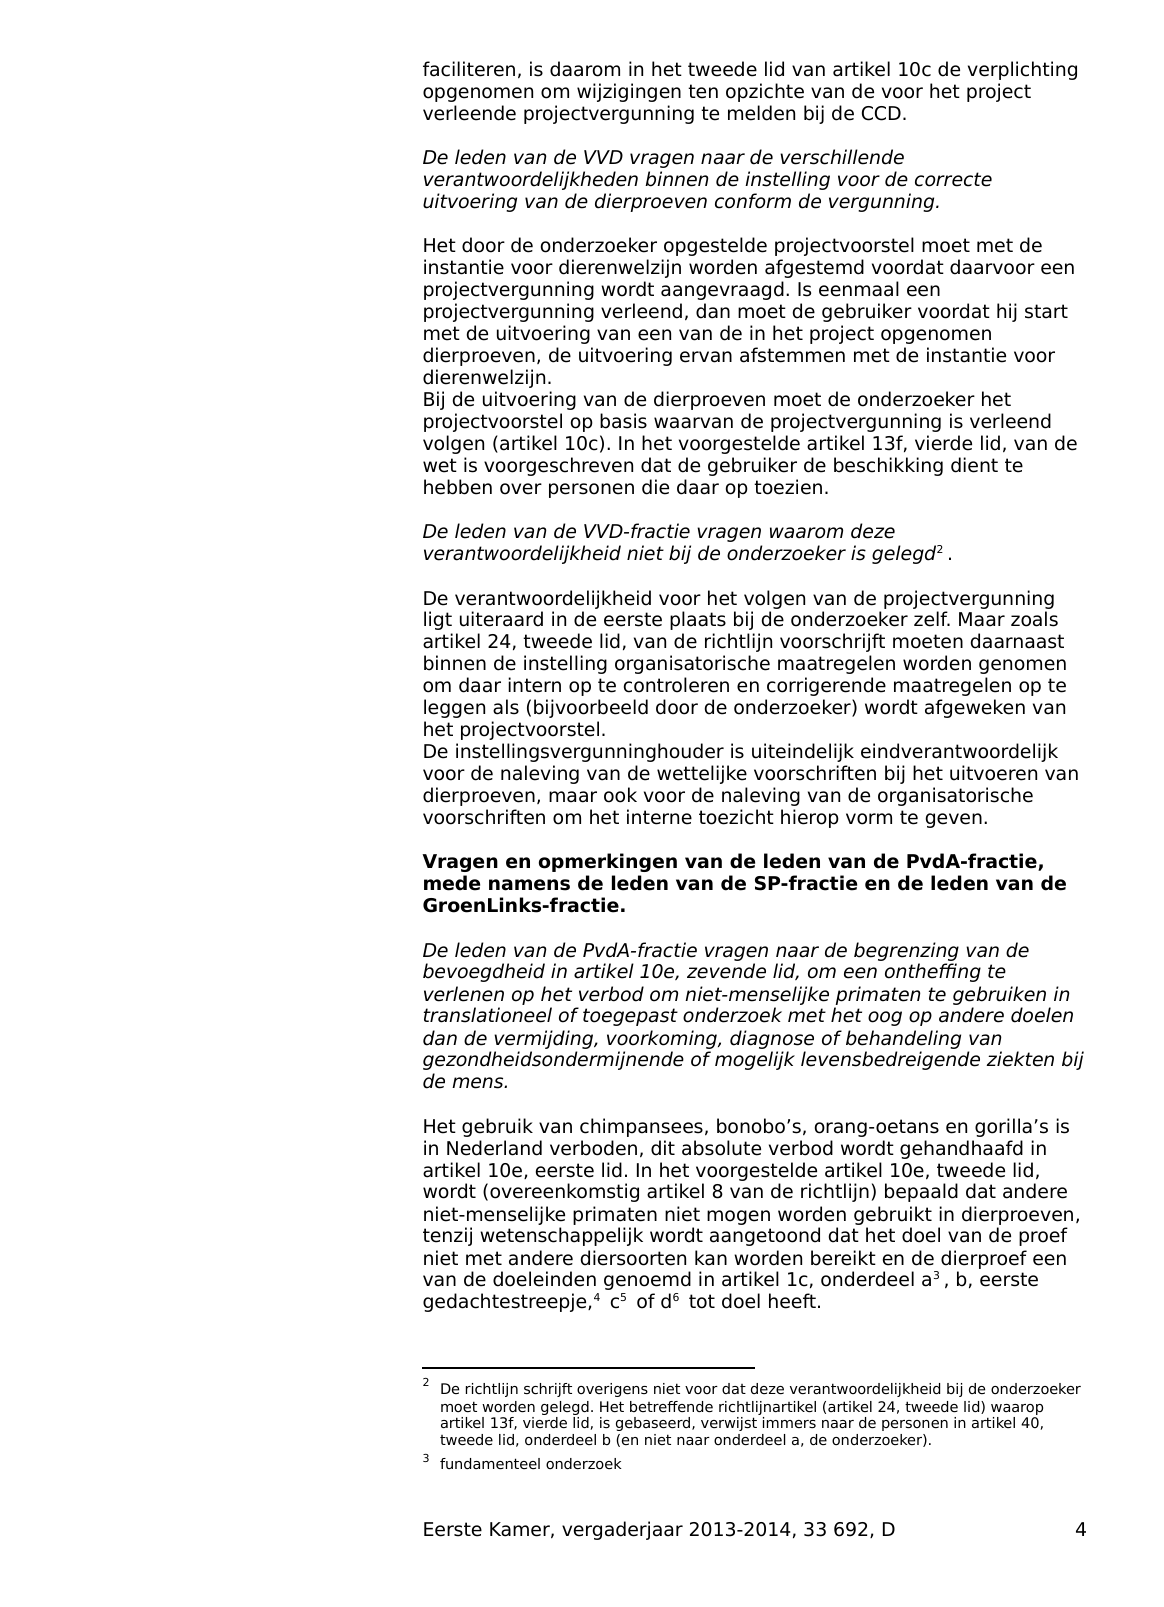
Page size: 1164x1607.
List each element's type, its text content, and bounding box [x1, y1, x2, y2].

text faciliteren, is daarom in het tweede lid van artikel 10c de verplichting opgenomen om wijzigingen ten opzichte van de voor het project verleende projectvergunning te melden bij de CCD. [422, 59, 1087, 125]
text fundamenteel onderzoek [422, 1452, 1087, 1474]
text De leden van de VVD-fractie vragen waarom deze verantwoordelijkheid niet bij de onderzoeker is gelegd. [422, 521, 1087, 565]
text Vragen en opmerkingen van de leden van de PvdA-fractie, mede namens de leden van de SP-fractie en de leden van de GroenLinks-fractie. [422, 851, 1087, 917]
text De instellingsvergunninghouder is uiteindelijk eindverantwoordelijk voor de naleving van de wettelijke voorschriften bij het uitvoeren van dierproeven, maar ook voor de naleving van de organisatorische voorschriften om het interne toezicht hierop vorm te geven. [422, 741, 1087, 829]
text Bij de uitvoering van de dierproeven moet de onderzoeker het projectvoorstel op basis waarvan de projectvergunning is verleend volgen (artikel 10c). In het voorgestelde artikel 13f, vierde lid, van de wet is voorgeschreven dat de gebruiker de beschikking dient te hebben over personen die daar op toezien. [422, 389, 1087, 499]
text De leden van de VVD vragen naar de verschillende verantwoordelijkheden binnen de instelling voor de correcte uitvoering van de dierproeven conform de vergunning. [422, 147, 1087, 213]
text De verantwoordelijkheid voor het volgen van de projectvergunning ligt uiteraard in de eerste plaats bij de onderzoeker zelf. Maar zoals artikel 24, tweede lid, van de richtlijn voorschrijft moeten daarnaast binnen de instelling organisatorische maatregelen worden genomen om daar intern op te controleren en corrigerende maatregelen op te leggen als (bijvoorbeeld door de onderzoeker) wordt afgeweken van het projectvoorstel. [422, 587, 1087, 741]
text Het door de onderzoeker opgestelde projectvoorstel moet met de instantie voor dierenwelzijn worden afgestemd voordat daarvoor een projectvergunning wordt aangevraagd. Is eenmaal een projectvergunning verleend, dan moet de gebruiker voordat hij start met de uitvoering van een van de in het project opgenomen dierproeven, de uitvoering ervan afstemmen met de instantie voor dierenwelzijn. [422, 235, 1087, 389]
text De leden van de PvdA-fractie vragen naar de begrenzing van de bevoegdheid in artikel 10e, zevende lid, om een ontheffing te verlenen op het verbod om niet-menselijke primaten te gebruiken in translationeel of toegepast onderzoek met het oog op andere doelen dan de vermijding, voorkoming, diagnose of behandeling van gezondheidsondermijnende of mogelijk levensbedreigende ziekten bij de mens. [422, 939, 1087, 1093]
text De richtlijn schrijft overigens niet voor dat deze verantwoordelijkheid bij de onderzoeker moet worden gelegd. Het betreffende richtlijnartikel (artikel 24, tweede lid) waarop artikel 13f, vierde lid, is gebaseerd, verwijst immers naar de personen in artikel 40, tweede lid, onderdeel b (en niet naar onderdeel a, de onderzoeker). [422, 1377, 1087, 1449]
text Het gebruik van chimpansees, bonobo’s, orang-oetans en gorilla’s is in Nederland verboden, dit absolute verbod wordt gehandhaafd in artikel 10e, eerste lid. In het voorgestelde artikel 10e, tweede lid, wordt (overeenkomstig artikel 8 van de richtlijn) bepaald dat andere niet-menselijke primaten niet mogen worden gebruikt in dierproeven, tenzij wetenschappelijk wordt aangetoond dat het doel van de proef niet met andere diersoorten kan worden bereikt en de dierproef een van de doeleinden genoemd in artikel 1c, onderdeel a, b, eerste gedachtestreepje, c of d tot doel heeft. [422, 1116, 1087, 1313]
